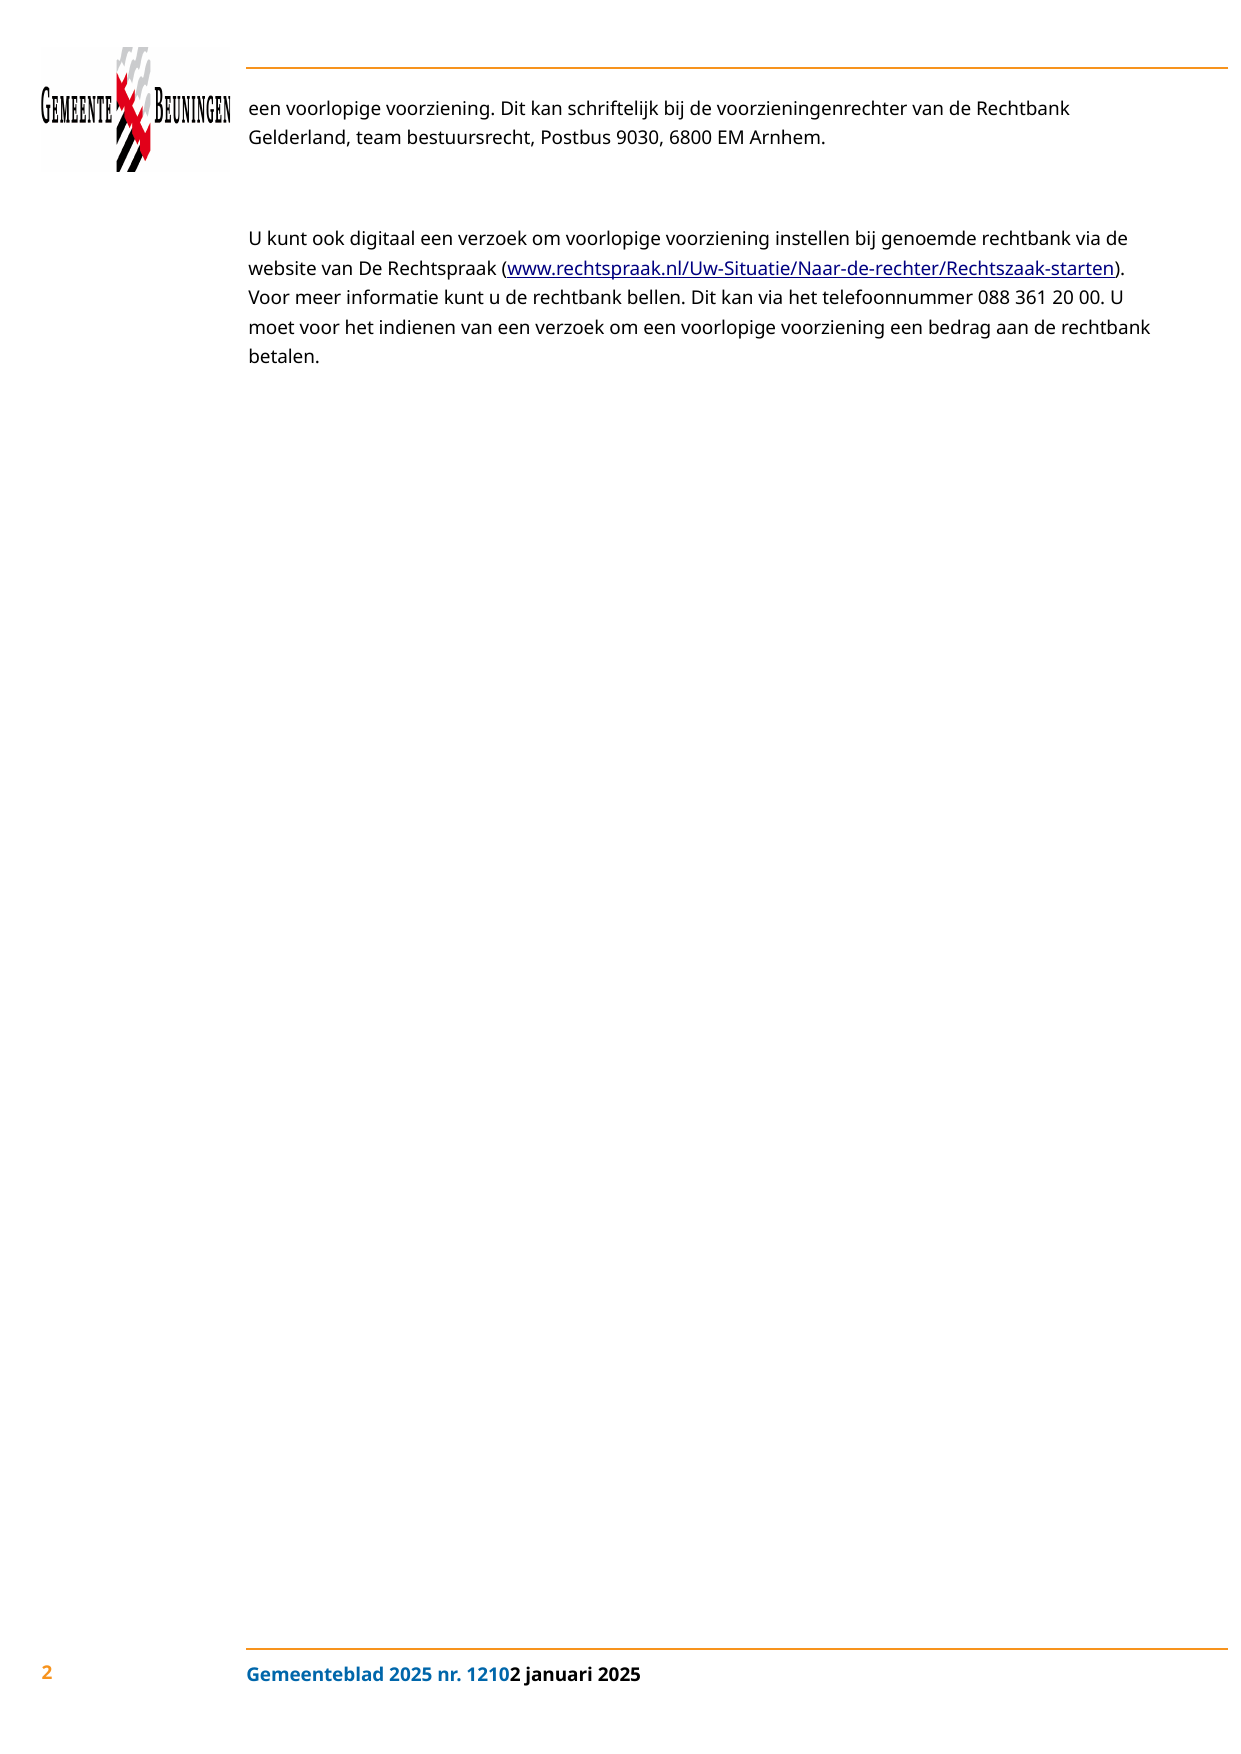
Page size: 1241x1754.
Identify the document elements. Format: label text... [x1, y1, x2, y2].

picture [41, 47, 231, 172]
text U kunt ook digitaal een verzoek om voorlopige voorziening instellen bij genoemde rechtbank via de website van De Rechtspraak (www.rechtspraak.nl/Uw-Situatie/Naar-de-rechter/Rechtszaak-starten). Voor meer informatie kunt u de rechtbank bellen. Dit kan via het telefoonnummer 088 361 20 00. U moet voor het indienen van een verzoek om een voorlopige voorziening een bedrag aan de rechtbank betalen. [248, 225, 1152, 369]
text een voorlopige voorziening. Dit kan schriftelijk bij de voorzieningenrechter van de Rechtbank Gelderland, team bestuursrecht, Postbus 9030, 6800 EM Arnhem. [248, 95, 1152, 150]
